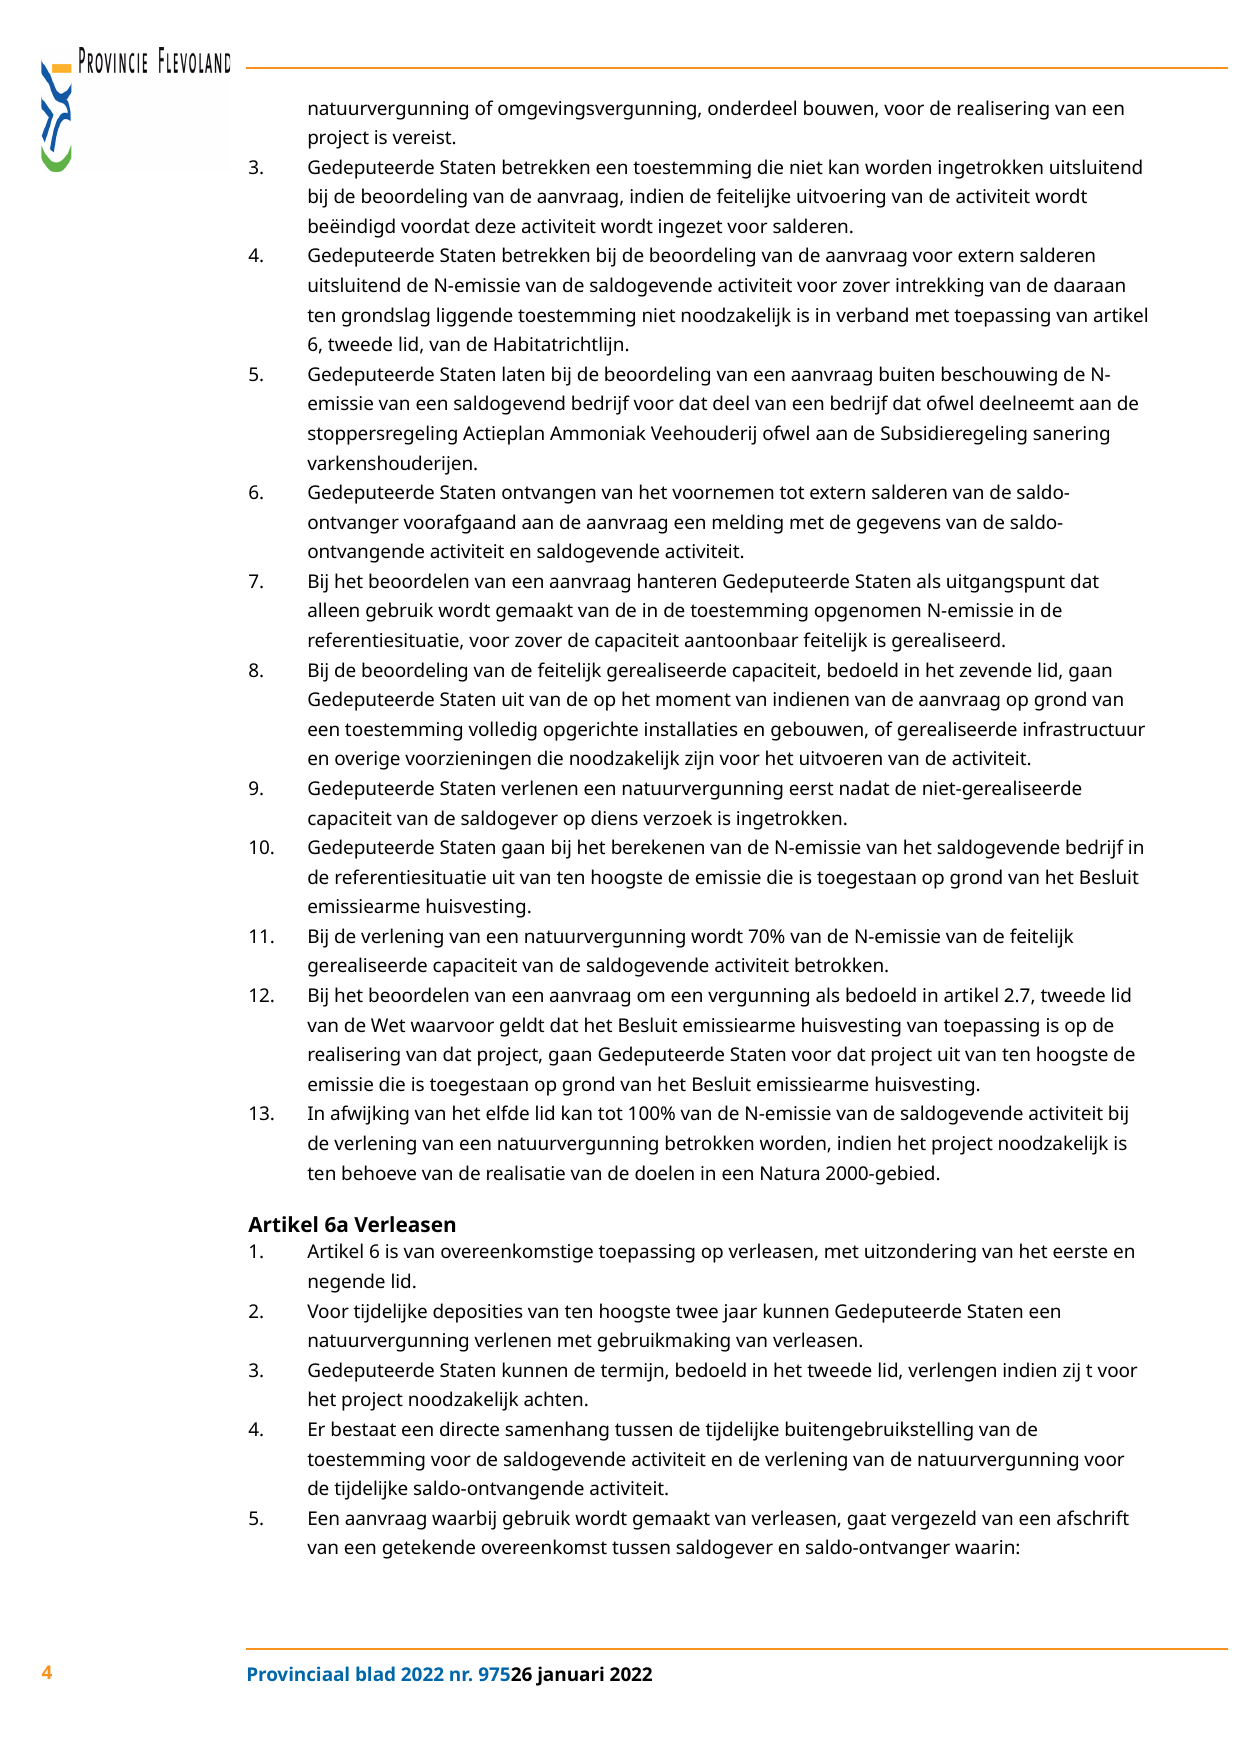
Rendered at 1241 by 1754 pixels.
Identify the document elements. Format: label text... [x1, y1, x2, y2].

list Gedeputeerde Staten ontvangen van het voornemen tot extern salderen van de saldo-ontvanger voorafgaand aan de aanvraag een melding met de gegevens van de saldo-ontvangende activiteit en saldogevende activiteit. [248, 479, 1152, 564]
list Gedeputeerde Staten gaan bij het berekenen van de N-emissie van het saldogevende bedrijf in de referentiesituatie uit van ten hoogste de emissie die is toegestaan op grond van het Besluit emissiearme huisvesting. [248, 834, 1152, 919]
list Bij het beoordelen van een aanvraag om een vergunning als bedoeld in artikel 2.7, tweede lid van de Wet waarvoor geldt dat het Besluit emissiearme huisvesting van toepassing is op de realisering van dat project, gaan Gedeputeerde Staten voor dat project uit van ten hoogste de emissie die is toegestaan op grond van het Besluit emissiearme huisvesting. [248, 982, 1152, 1097]
list Bij het beoordelen van een aanvraag hanteren Gedeputeerde Staten als uitgangspunt dat alleen gebruik wordt gemaakt van de in de toestemming opgenomen N-emissie in de referentiesituatie, voor zover de capaciteit aantoonbaar feitelijk is gerealiseerd. [248, 568, 1152, 653]
picture [41, 47, 231, 172]
list Bij de verlening van een natuurvergunning wordt 70% van de N-emissie van de feitelijk gerealiseerde capaciteit van de saldogevende activiteit betrokken. [248, 923, 1152, 978]
list Voor tijdelijke deposities van ten hoogste twee jaar kunnen Gedeputeerde Staten een natuurvergunning verlenen met gebruikmaking van verleasen. [248, 1298, 1152, 1353]
list Artikel 6 is van overeenkomstige toepassing op verleasen, met uitzondering van het eerste en negende lid. [248, 1239, 1152, 1294]
list Een aanvraag waarbij gebruik wordt gemaakt van verleasen, gaat vergezeld van een afschrift van een getekende overeenkomst tussen saldogever en saldo-ontvanger waarin: [248, 1505, 1152, 1560]
list Gedeputeerde Staten kunnen de termijn, bedoeld in het tweede lid, verlengen indien zij t voor het project noodzakelijk achten. [248, 1357, 1152, 1412]
list In afwijking van het elfde lid kan tot 100% van de N-emissie van de saldogevende activiteit bij de verlening van een natuurvergunning betrokken worden, indien het project noodzakelijk is ten behoeve van de realisatie van de doelen in een Natura 2000-gebied. [248, 1101, 1152, 1186]
list Gedeputeerde Staten verlenen een natuurvergunning eerst nadat de niet-gerealiseerde capaciteit van de saldogever op diens verzoek is ingetrokken. [248, 775, 1152, 831]
list Gedeputeerde Staten betrekken een toestemming die niet kan worden ingetrokken uitsluitend bij de beoordeling van de aanvraag, indien de feitelijke uitvoering van de activiteit wordt beëindigd voordat deze activiteit wordt ingezet voor salderen. [248, 154, 1152, 239]
list Gedeputeerde Staten betrekken bij de beoordeling van de aanvraag voor extern salderen uitsluitend de N-emissie van de saldogevende activiteit voor zover intrekking van de daaraan ten grondslag liggende toestemming niet noodzakelijk is in verband met toepassing van artikel 6, tweede lid, van de Habitatrichtlijn. [248, 243, 1152, 357]
list natuurvergunning of omgevingsvergunning, onderdeel bouwen, voor de realisering van een project is vereist. [248, 95, 1152, 150]
list Er bestaat een directe samenhang tussen de tijdelijke buitengebruikstelling van de toestemming voor de saldogevende activiteit en de verlening van de natuurvergunning voor de tijdelijke saldo-ontvangende activiteit. [248, 1416, 1152, 1501]
list Bij de beoordeling van de feitelijk gerealiseerde capaciteit, bedoeld in het zevende lid, gaan Gedeputeerde Staten uit van de op het moment van indienen van de aanvraag op grond van een toestemming volledig opgerichte installaties en gebouwen, of gerealiseerde infrastructuur en overige voorzieningen die noodzakelijk zijn voor het uitvoeren van de activiteit. [248, 657, 1152, 771]
list Gedeputeerde Staten laten bij de beoordeling van een aanvraag buiten beschouwing de N-emissie van een saldogevend bedrijf voor dat deel van een bedrijf dat ofwel deelneemt aan de stoppersregeling Actieplan Ammoniak Veehouderij ofwel aan de Subsidieregeling sanering varkenshouderijen. [248, 361, 1152, 476]
text Artikel 6a Verleasen [248, 1210, 1152, 1239]
